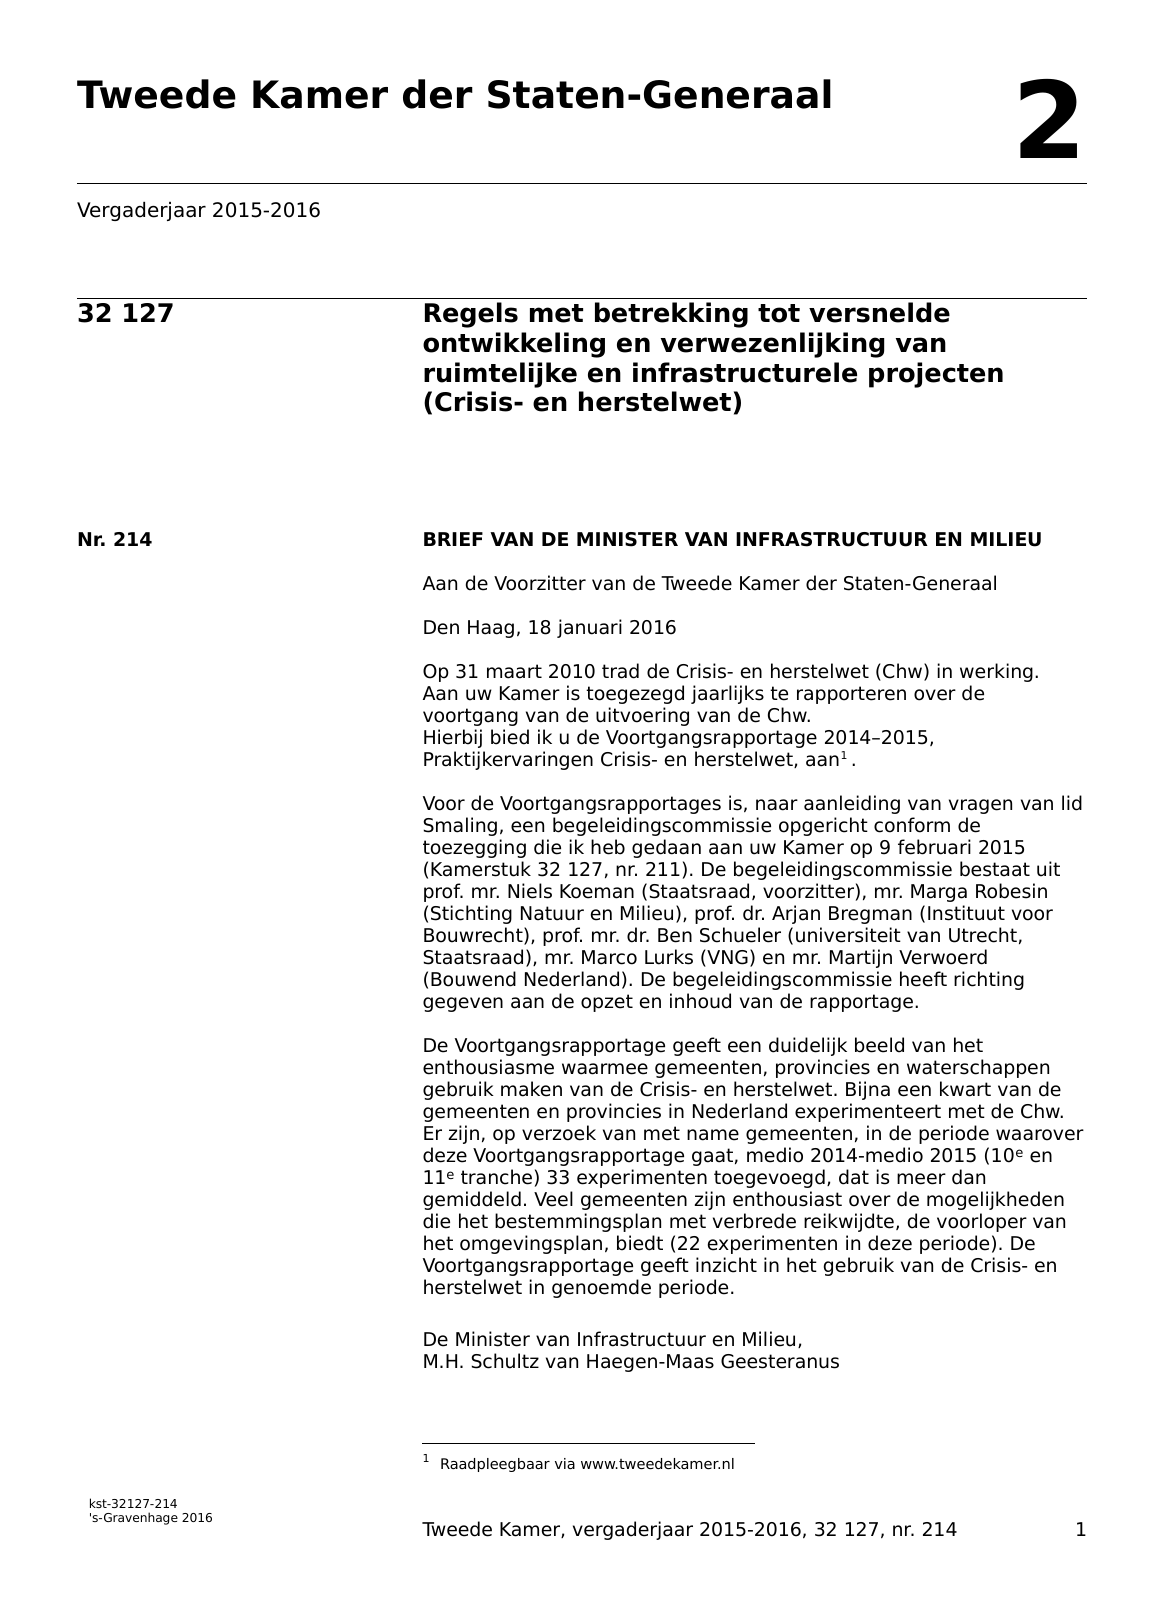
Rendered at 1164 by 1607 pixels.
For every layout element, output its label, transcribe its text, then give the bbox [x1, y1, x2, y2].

text De Minister van Infrastructuur en Milieu, M.H. Schultz van Haegen-Maas Geesteranus [422, 1329, 1087, 1373]
subtitle Nr. 214 BRIEF VAN DE MINISTER VAN INFRASTRUCTUUR EN MILIEU [77, 529, 1087, 551]
text Raadpleegbaar via www.tweedekamer.nl [422, 1452, 1087, 1474]
text Voor de Voortgangsrapportages is, naar aanleiding van vragen van lid Smaling, een begeleidingscommissie opgericht conform de toezegging die ik heb gedaan aan uw Kamer op 9 februari 2015 (Kamerstuk 32 127, nr. 211). De begeleidingscommissie bestaat uit prof. mr. Niels Koeman (Staatsraad, voorzitter), mr. Marga Robesin (Stichting Natuur en Milieu), prof. dr. Arjan Bregman (Instituut voor Bouwrecht), prof. mr. dr. Ben Schueler (universiteit van Utrecht, Staatsraad), mr. Marco Lurks (VNG) en mr. Martijn Verwoerd (Bouwend Nederland). De begeleidingscommissie heeft richting gegeven aan de opzet en inhoud van de rapportage. [422, 793, 1087, 1013]
table_cell Vergaderjaar 2015-2016 [77, 184, 1087, 298]
text De Voortgangsrapportage geeft een duidelijk beeld van het enthousiasme waarmee gemeenten, provincies en waterschappen gebruik maken van de Crisis- en herstelwet. Bijna een kwart van de gemeenten en provincies in Nederland experimenteert met de Chw. Er zijn, op verzoek van met name gemeenten, in de periode waarover deze Voortgangsrapportage gaat, medio 2014-medio 2015 (10e en 11e tranche) 33 experimenten toegevoegd, dat is meer dan gemiddeld. Veel gemeenten zijn enthousiast over de mogelijkheden die het bestemmingsplan met verbrede reikwijdte, de voorloper van het omgevingsplan, biedt (22 experimenten in deze periode). De Voortgangsrapportage geeft inzicht in het gebruik van de Crisis- en herstelwet in genoemde periode. [422, 1035, 1087, 1299]
subtitle 32 127 Regels met betrekking tot versnelde ontwikkeling en verwezenlijking van ruimtelijke en infrastructurele projecten (Crisis- en herstelwet) [77, 299, 1087, 418]
table_header 2 [886, 59, 1087, 183]
text Aan uw Kamer is toegezegd jaarlijks te rapporteren over de voortgang van de uitvoering van de Chw. [422, 683, 1087, 727]
text Aan de Voorzitter van de Tweede Kamer der Staten-Generaal [422, 573, 1087, 595]
text Op 31 maart 2010 trad de Crisis- en herstelwet (Chw) in werking. [422, 661, 1087, 683]
text Den Haag, 18 januari 2016 [422, 617, 1087, 639]
text kst-32127-214 [88, 1497, 323, 1511]
text Hierbij bied ik u de Voortgangsrapportage 2014–2015, Praktijkervaringen Crisis- en herstelwet, aan. [422, 727, 1087, 771]
text 's-Gravenhage 2016 [88, 1511, 323, 1525]
table_header Tweede Kamer der Staten-Generaal [77, 59, 886, 183]
